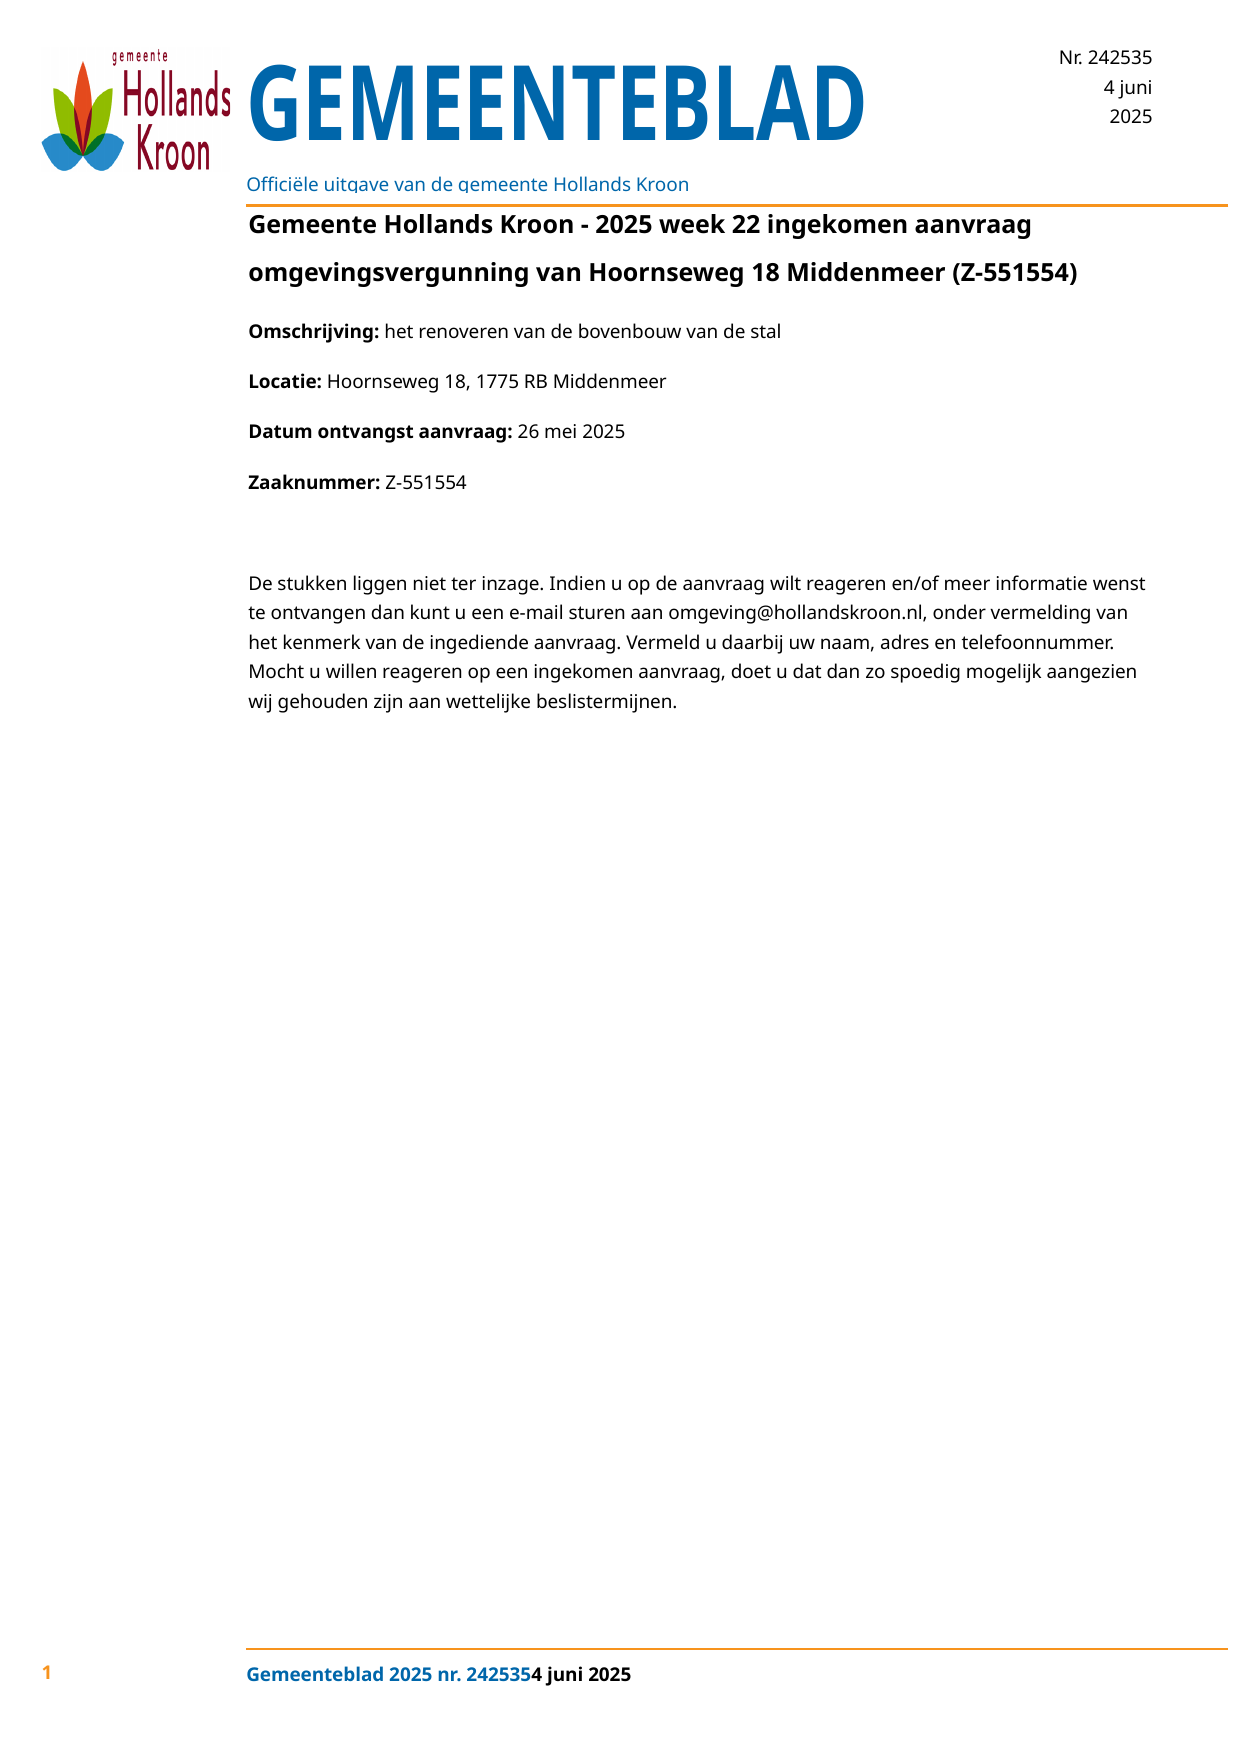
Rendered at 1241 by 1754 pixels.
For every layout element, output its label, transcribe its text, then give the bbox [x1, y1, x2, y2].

text Zaaknummer: Z-551554 [248, 469, 1152, 495]
text Omschrijving: het renoveren van de bovenbouw van de stal [248, 318, 1152, 344]
text Locatie: Hoornseweg 18, 1775 RB Middenmeer [248, 368, 1152, 394]
text De stukken liggen niet ter inzage. Indien u op de aanvraag wilt reageren en/of meer informatie wenst te ontvangen dan kunt u een e-mail sturen aan omgeving@hollandskroon.nl, onder vermelding van het kenmerk van de ingediende aanvraag. Vermeld u daarbij uw naam, adres en telefoonnummer. Mocht u willen reageren op een ingekomen aanvraag, doet u dat dan zo spoedig mogelijk aangezien wij gehouden zijn aan wettelijke beslistermijnen. [248, 570, 1152, 714]
picture [41, 47, 231, 172]
text Gemeente Hollands Kroon - 2025 week 22 ingekomen aanvraag omgevingsvergunning van Hoornseweg 18 Middenmeer (Z-551554) [248, 207, 1152, 288]
text Datum ontvangst aanvraag: 26 mei 2025 [248, 419, 1152, 444]
